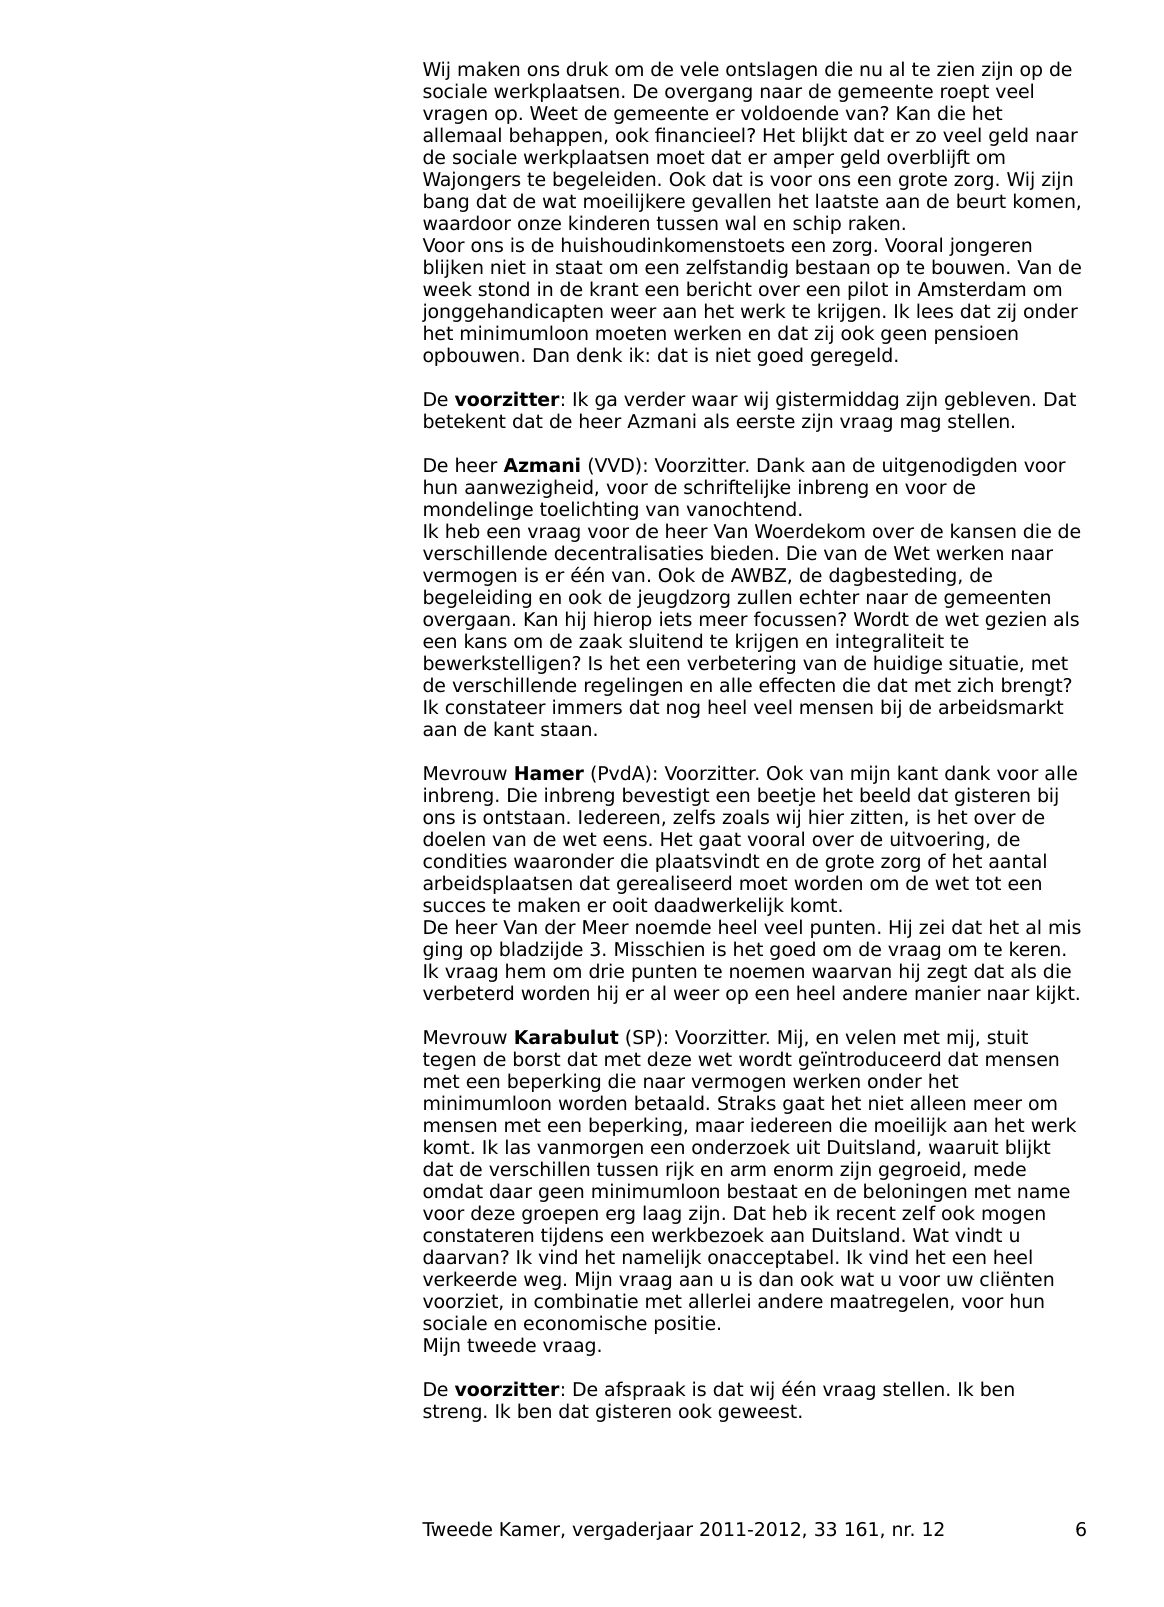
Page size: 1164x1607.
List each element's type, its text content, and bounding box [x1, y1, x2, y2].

text De heer Azmani (VVD): Voorzitter. Dank aan de uitgenodigden voor hun aanwezigheid, voor de schriftelijke inbreng en voor de mondelinge toelichting van vanochtend. [422, 455, 1087, 521]
text De heer Van der Meer noemde heel veel punten. Hij zei dat het al mis ging op bladzijde 3. Misschien is het goed om de vraag om te keren. Ik vraag hem om drie punten te noemen waarvan hij zegt dat als die verbeterd worden hij er al weer op een heel andere manier naar kijkt. [422, 917, 1087, 1005]
text Wij maken ons druk om de vele ontslagen die nu al te zien zijn op de sociale werkplaatsen. De overgang naar de gemeente roept veel vragen op. Weet de gemeente er voldoende van? Kan die het allemaal behappen, ook financieel? Het blijkt dat er zo veel geld naar de sociale werkplaatsen moet dat er amper geld overblijft om Wajongers te begeleiden. Ook dat is voor ons een grote zorg. Wij zijn bang dat de wat moeilijkere gevallen het laatste aan de beurt komen, waardoor onze kinderen tussen wal en schip raken. [422, 59, 1087, 235]
text De voorzitter: De afspraak is dat wij één vraag stellen. Ik ben streng. Ik ben dat gisteren ook geweest. [422, 1379, 1087, 1423]
text De voorzitter: Ik ga verder waar wij gistermiddag zijn gebleven. Dat betekent dat de heer Azmani als eerste zijn vraag mag stellen. [422, 389, 1087, 433]
text Ik heb een vraag voor de heer Van Woerdekom over de kansen die de verschillende decentralisaties bieden. Die van de Wet werken naar vermogen is er één van. Ook de AWBZ, de dagbesteding, de begeleiding en ook de jeugdzorg zullen echter naar de gemeenten overgaan. Kan hij hierop iets meer focussen? Wordt de wet gezien als een kans om de zaak sluitend te krijgen en integraliteit te bewerkstelligen? Is het een verbetering van de huidige situatie, met de verschillende regelingen en alle effecten die dat met zich brengt? Ik constateer immers dat nog heel veel mensen bij de arbeidsmarkt aan de kant staan. [422, 521, 1087, 741]
text Mijn tweede vraag. [422, 1335, 1087, 1357]
text Voor ons is de huishoudinkomenstoets een zorg. Vooral jongeren blijken niet in staat om een zelfstandig bestaan op te bouwen. Van de week stond in de krant een bericht over een pilot in Amsterdam om jonggehandicapten weer aan het werk te krijgen. Ik lees dat zij onder het minimumloon moeten werken en dat zij ook geen pensioen opbouwen. Dan denk ik: dat is niet goed geregeld. [422, 235, 1087, 367]
text Mevrouw Karabulut (SP): Voorzitter. Mij, en velen met mij, stuit tegen de borst dat met deze wet wordt geïntroduceerd dat mensen met een beperking die naar vermogen werken onder het minimumloon worden betaald. Straks gaat het niet alleen meer om mensen met een beperking, maar iedereen die moeilijk aan het werk komt. Ik las vanmorgen een onderzoek uit Duitsland, waaruit blijkt dat de verschillen tussen rijk en arm enorm zijn gegroeid, mede omdat daar geen minimumloon bestaat en de beloningen met name voor deze groepen erg laag zijn. Dat heb ik recent zelf ook mogen constateren tijdens een werkbezoek aan Duitsland. Wat vindt u daarvan? Ik vind het namelijk onacceptabel. Ik vind het een heel verkeerde weg. Mijn vraag aan u is dan ook wat u voor uw cliënten voorziet, in combinatie met allerlei andere maatregelen, voor hun sociale en economische positie. [422, 1027, 1087, 1335]
text Mevrouw Hamer (PvdA): Voorzitter. Ook van mijn kant dank voor alle inbreng. Die inbreng bevestigt een beetje het beeld dat gisteren bij ons is ontstaan. Iedereen, zelfs zoals wij hier zitten, is het over de doelen van de wet eens. Het gaat vooral over de uitvoering, de condities waaronder die plaatsvindt en de grote zorg of het aantal arbeidsplaatsen dat gerealiseerd moet worden om de wet tot een succes te maken er ooit daadwerkelijk komt. [422, 763, 1087, 917]
